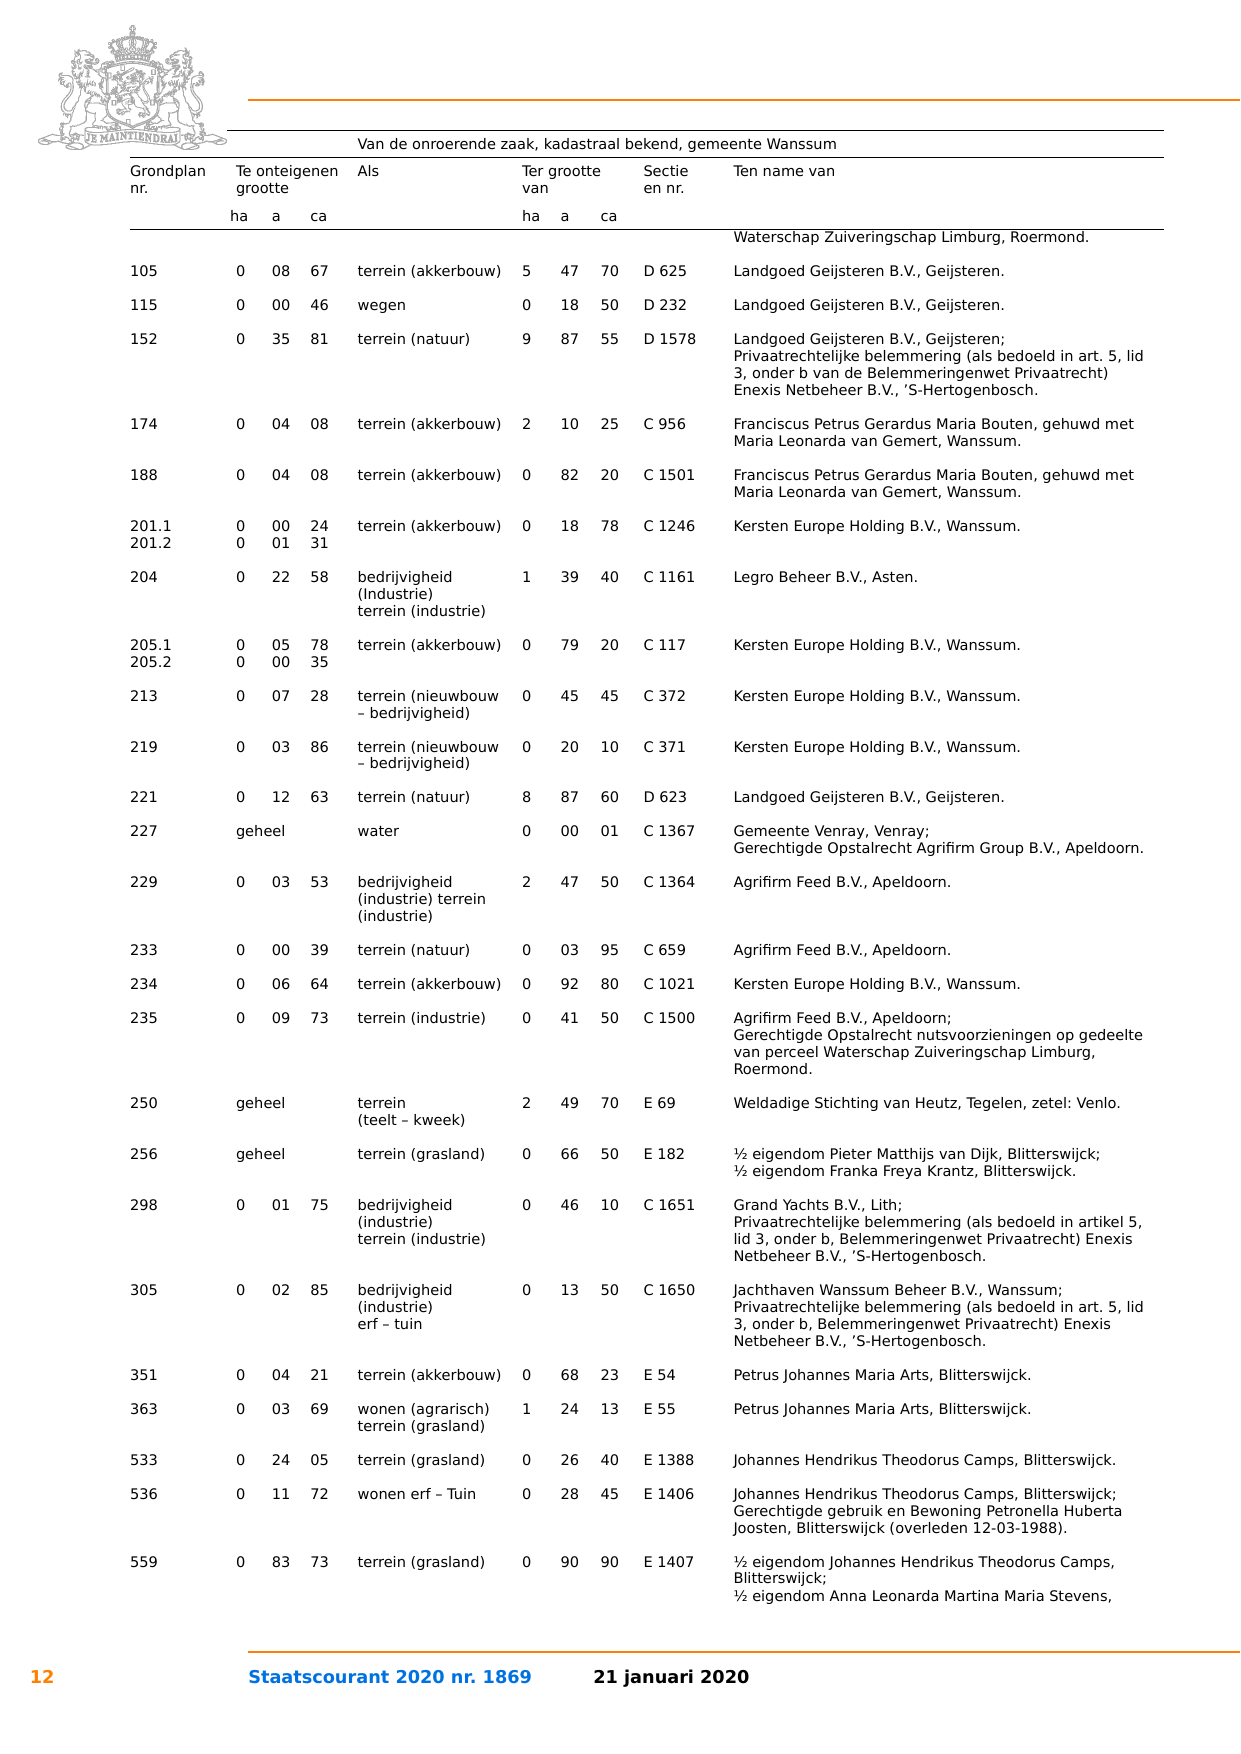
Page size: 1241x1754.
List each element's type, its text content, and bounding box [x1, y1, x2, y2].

table_cell [637, 399, 727, 416]
table_cell [516, 993, 554, 1010]
table_cell 0 [516, 637, 554, 671]
table_cell [516, 230, 554, 246]
table_cell geheel [230, 1095, 351, 1129]
table_cell 0 [516, 823, 554, 857]
table_cell 201.2 [130, 535, 230, 552]
table_cell wegen [351, 297, 516, 314]
table_cell 28 [554, 1486, 594, 1536]
table_cell 105 [130, 263, 230, 280]
table_cell [304, 1384, 351, 1401]
table_cell Kersten Europe Holding B.V., Wanssum. [727, 637, 1163, 671]
table_cell [230, 246, 266, 263]
table_cell [516, 671, 554, 687]
table_cell 50 [594, 1146, 637, 1180]
table_cell 152 [130, 331, 230, 399]
table_cell [304, 806, 351, 823]
table_cell [727, 399, 1163, 416]
table_cell C 1651 [637, 1197, 727, 1265]
table_cell [351, 721, 516, 738]
table_cell 18 [554, 297, 594, 314]
table_cell 204 [130, 569, 230, 619]
table_cell [230, 1129, 266, 1146]
table_cell [516, 1129, 554, 1146]
table_cell bedrijvigheid (Industrie) terrein (industrie) [351, 569, 516, 619]
table_cell [266, 1129, 304, 1146]
table_cell 0 [516, 688, 554, 721]
table_cell 95 [594, 942, 637, 959]
table_cell [304, 959, 351, 976]
table_cell [554, 314, 594, 331]
table_cell [351, 1469, 516, 1486]
table_cell 0 [230, 1554, 266, 1604]
table_cell [594, 399, 637, 416]
table_cell 06 [266, 976, 304, 993]
table_cell [554, 246, 594, 263]
table_cell 0 [516, 1486, 554, 1536]
table_cell [266, 806, 304, 823]
table_cell 24 [304, 518, 351, 535]
table_cell [594, 721, 637, 738]
table_cell 233 [130, 942, 230, 959]
table_cell 205.2 [130, 654, 230, 671]
table_cell [130, 925, 230, 942]
table_cell terrein (akkerbouw) [351, 416, 516, 450]
table_cell [230, 1536, 266, 1553]
table_cell 45 [594, 688, 637, 721]
table_cell [554, 1384, 594, 1401]
table_cell [266, 1078, 304, 1095]
table_cell [727, 993, 1163, 1010]
table_cell terrein (akkerbouw) [351, 263, 516, 280]
table_cell 05 [304, 1452, 351, 1468]
table_cell 1 [516, 569, 554, 619]
table_cell [304, 773, 351, 789]
table_cell [637, 721, 727, 738]
table_cell 10 [554, 416, 594, 450]
table_cell [594, 230, 637, 246]
table_cell 64 [304, 976, 351, 993]
table_cell 0 [230, 518, 266, 535]
table_cell [304, 1078, 351, 1095]
table_cell Agrifirm Feed B.V., Apeldoorn. [727, 874, 1163, 925]
table_cell 0 [230, 569, 266, 619]
table_cell 188 [130, 467, 230, 501]
table_cell 28 [304, 688, 351, 721]
table_cell [727, 1384, 1163, 1401]
table_cell C 1246 [637, 518, 727, 552]
table_cell 24 [266, 1452, 304, 1468]
table_cell 03 [266, 874, 304, 925]
table_cell 229 [130, 874, 230, 925]
table_cell 08 [304, 467, 351, 501]
table_cell ha [516, 202, 554, 229]
table_cell [637, 620, 727, 637]
table_cell 0 [516, 976, 554, 993]
table_cell 305 [130, 1282, 230, 1350]
table_cell 0 [230, 331, 266, 399]
table_cell [230, 1265, 266, 1282]
table_cell 00 [554, 823, 594, 857]
table_cell [637, 959, 727, 976]
table_cell [637, 857, 727, 874]
table_cell 0 [230, 976, 266, 993]
table_cell 0 [230, 1452, 266, 1468]
table_cell [230, 280, 266, 297]
table_cell [230, 1384, 266, 1401]
table_cell 86 [304, 739, 351, 772]
table_cell [516, 1536, 554, 1553]
table_cell [637, 1536, 727, 1553]
table_cell [727, 1078, 1163, 1095]
table_cell [351, 1350, 516, 1367]
table_cell [130, 671, 230, 687]
table_cell 115 [130, 297, 230, 314]
table_cell [230, 1435, 266, 1452]
table_cell 0 [516, 1282, 554, 1350]
table_cell 219 [130, 739, 230, 772]
table_cell [637, 450, 727, 467]
table_cell [554, 959, 594, 976]
table_cell Agrifirm Feed B.V., Apeldoorn; Gerechtigde Opstalrecht nutsvoorzieningen op gedeelte van perceel Waterschap Zuiveringschap Limburg, Roermond. [727, 1010, 1163, 1078]
table_cell [594, 1078, 637, 1095]
table_cell [594, 959, 637, 976]
table_cell 213 [130, 688, 230, 721]
table_cell [637, 552, 727, 569]
table_cell [304, 1469, 351, 1486]
table_cell [727, 1350, 1163, 1367]
table_cell [266, 721, 304, 738]
table_cell [727, 552, 1163, 569]
table_cell [304, 501, 351, 518]
table_cell 90 [594, 1554, 637, 1604]
table_cell wonen (agrarisch) terrein (grasland) [351, 1401, 516, 1434]
table_cell [351, 1180, 516, 1197]
table_cell terrein (nieuwbouw – bedrijvigheid) [351, 688, 516, 721]
table_cell 13 [554, 1282, 594, 1350]
table_cell [266, 1265, 304, 1282]
table_cell [351, 857, 516, 874]
table_cell [351, 501, 516, 518]
table_cell Te onteigenen grootte [230, 158, 351, 202]
table_cell [351, 1078, 516, 1095]
table_cell 0 [230, 874, 266, 925]
table_cell geheel [230, 1146, 351, 1180]
table_cell [727, 620, 1163, 637]
table_cell [230, 314, 266, 331]
table_cell [554, 450, 594, 467]
table_cell 0 [230, 739, 266, 772]
table_cell [230, 959, 266, 976]
table_cell [594, 1265, 637, 1282]
table_cell [130, 857, 230, 874]
table_cell terrein (natuur) [351, 789, 516, 806]
table_cell D 1578 [637, 331, 727, 399]
table_cell 0 [516, 518, 554, 552]
table_cell Landgoed Geijsteren B.V., Geijsteren; Privaatrechtelijke belemmering (als bedoeld in art. 5, lid 3, onder b van de Belemmeringenwet Privaatrecht) Enexis Netbeheer B.V., ’S-Hertogenbosch. [727, 331, 1163, 399]
table_cell 0 [230, 637, 266, 653]
table_cell [516, 857, 554, 874]
table_cell 0 [230, 1401, 266, 1434]
table_cell [230, 671, 266, 687]
table_cell [516, 1435, 554, 1452]
table_cell [594, 1180, 637, 1197]
table_cell Kersten Europe Holding B.V., Wanssum. [727, 688, 1163, 721]
table_cell [130, 773, 230, 789]
table_cell Landgoed Geijsteren B.V., Geijsteren. [727, 789, 1163, 806]
table_cell C 372 [637, 688, 727, 721]
table_cell [304, 857, 351, 874]
table_cell terrein (natuur) [351, 942, 516, 959]
table_cell [230, 399, 266, 416]
table_cell [130, 620, 230, 637]
table_cell 2 [516, 874, 554, 925]
table_cell [304, 230, 351, 246]
table_cell [130, 1435, 230, 1452]
table_cell 79 [554, 637, 594, 671]
table_cell [130, 1180, 230, 1197]
table_cell [130, 1265, 230, 1282]
table_cell Petrus Johannes Maria Arts, Blitterswijck. [727, 1367, 1163, 1384]
table_cell 234 [130, 976, 230, 993]
picture [38, 25, 227, 150]
table_cell [516, 399, 554, 416]
table_cell 39 [554, 569, 594, 619]
table_cell 05 [266, 637, 304, 653]
table_cell [130, 806, 230, 823]
table_cell 00 [266, 518, 304, 535]
table_cell [554, 1350, 594, 1367]
table_cell [516, 620, 554, 637]
table_cell D 625 [637, 263, 727, 280]
table_cell 536 [130, 1486, 230, 1536]
table_cell [554, 1180, 594, 1197]
table_cell 46 [304, 297, 351, 314]
table_cell [230, 857, 266, 874]
table_cell [130, 314, 230, 331]
table_cell [266, 1536, 304, 1553]
table_cell [130, 993, 230, 1010]
table_cell 0 [230, 416, 266, 450]
table_cell Kersten Europe Holding B.V., Wanssum. [727, 518, 1163, 552]
table_cell 08 [304, 416, 351, 450]
table_cell [351, 806, 516, 823]
table_cell [637, 925, 727, 942]
table_cell [637, 1384, 727, 1401]
table_cell [516, 806, 554, 823]
table_cell 0 [516, 1554, 554, 1604]
table_cell 256 [130, 1146, 230, 1180]
table_cell [516, 925, 554, 942]
table_cell [516, 773, 554, 789]
table_cell 9 [516, 331, 554, 399]
table_cell Gemeente Venray, Venray; Gerechtigde Opstalrecht Agrifirm Group B.V., Apeldoorn. [727, 823, 1163, 857]
table_cell [594, 993, 637, 1010]
table_cell 87 [554, 331, 594, 399]
table_cell 533 [130, 1452, 230, 1468]
table_cell 03 [266, 1401, 304, 1434]
table_cell [516, 501, 554, 518]
table_cell 01 [266, 535, 304, 552]
table_cell [554, 773, 594, 789]
table_cell Kersten Europe Holding B.V., Wanssum. [727, 976, 1163, 993]
table_cell [727, 857, 1163, 874]
table_cell [351, 925, 516, 942]
table_cell 363 [130, 1401, 230, 1434]
table_cell 0 [516, 1452, 554, 1468]
table_cell [727, 314, 1163, 331]
table_cell 227 [130, 823, 230, 857]
table_cell [130, 959, 230, 976]
table_cell 08 [266, 263, 304, 280]
table_cell [304, 450, 351, 467]
table_cell [266, 314, 304, 331]
table_cell 351 [130, 1367, 230, 1384]
table_cell 12 [266, 789, 304, 806]
table_cell [727, 806, 1163, 823]
table_cell 2 [516, 416, 554, 450]
table_cell 92 [554, 976, 594, 993]
table_cell C 1367 [637, 823, 727, 857]
table_cell [230, 1469, 266, 1486]
table_cell [554, 620, 594, 637]
table_cell [516, 314, 554, 331]
table_cell 00 [266, 297, 304, 314]
table_cell [304, 925, 351, 942]
table_cell 73 [304, 1010, 351, 1078]
table_cell [554, 1265, 594, 1282]
table_cell 70 [594, 1095, 637, 1129]
table_cell [304, 246, 351, 263]
table_cell 40 [594, 569, 637, 619]
table_cell [594, 501, 637, 518]
table_cell a [554, 202, 594, 229]
table_cell 20 [594, 637, 637, 671]
table_cell 2 [516, 1095, 554, 1129]
table_cell [304, 721, 351, 738]
table_cell [304, 671, 351, 687]
table_cell wonen erf – Tuin [351, 1486, 516, 1536]
table_cell [351, 246, 516, 263]
table_cell Sectie en nr. [637, 158, 727, 229]
table_cell [637, 1350, 727, 1367]
table_cell [351, 671, 516, 687]
table_cell [637, 1265, 727, 1282]
table_cell E 182 [637, 1146, 727, 1180]
table_cell [727, 959, 1163, 976]
table_cell 50 [594, 874, 637, 925]
table_cell [637, 501, 727, 518]
table_cell terrein (akkerbouw) [351, 637, 516, 671]
table_cell 11 [266, 1486, 304, 1536]
table_cell C 1650 [637, 1282, 727, 1350]
table_cell terrein (akkerbouw) [351, 976, 516, 993]
table_cell [594, 280, 637, 297]
table_cell [351, 1129, 516, 1146]
table_cell 23 [594, 1367, 637, 1384]
table_cell [130, 246, 230, 263]
table_cell 70 [594, 263, 637, 280]
table_cell 24 [554, 1401, 594, 1434]
table_cell C 659 [637, 942, 727, 959]
table_cell 73 [304, 1554, 351, 1604]
table_cell 205.1 [130, 637, 230, 653]
table_cell 68 [554, 1367, 594, 1384]
table_cell [594, 1384, 637, 1401]
table_cell Grondplan nr. [130, 158, 230, 229]
table_cell E 1388 [637, 1452, 727, 1468]
table_cell [637, 1078, 727, 1095]
table_cell [594, 1129, 637, 1146]
table_cell 0 [230, 1282, 266, 1350]
table_cell 01 [266, 1197, 304, 1265]
table_cell [594, 620, 637, 637]
table_cell [637, 993, 727, 1010]
table_cell [266, 552, 304, 569]
table_cell [637, 671, 727, 687]
table_cell geheel [230, 823, 351, 857]
table_cell 201.1 [130, 518, 230, 535]
table_cell [230, 230, 266, 246]
table_cell [727, 280, 1163, 297]
table_cell [637, 230, 727, 246]
table_cell [351, 230, 516, 246]
table_cell [727, 246, 1163, 263]
table_cell 10 [594, 1197, 637, 1265]
table_cell [516, 1469, 554, 1486]
table_cell [230, 1078, 266, 1095]
table_cell [230, 721, 266, 738]
table_cell [516, 450, 554, 467]
table_cell [554, 806, 594, 823]
table_cell [727, 450, 1163, 467]
table_cell ca [594, 202, 637, 229]
table_cell 0 [516, 467, 554, 501]
table_cell 46 [554, 1197, 594, 1265]
table_cell [304, 993, 351, 1010]
table_cell 60 [594, 789, 637, 806]
table_cell 90 [554, 1554, 594, 1604]
table_cell 10 [594, 739, 637, 772]
table_cell [727, 1180, 1163, 1197]
table_cell 18 [554, 518, 594, 552]
table_cell [266, 620, 304, 637]
table_cell E 55 [637, 1401, 727, 1434]
table_cell 01 [594, 823, 637, 857]
table_cell [230, 1350, 266, 1367]
table_cell ca [304, 202, 351, 229]
table_cell [594, 1469, 637, 1486]
table_cell terrein (nieuwbouw – bedrijvigheid) [351, 739, 516, 772]
table_cell 47 [554, 263, 594, 280]
table_cell bedrijvigheid (industrie) erf – tuin [351, 1282, 516, 1350]
table_cell 35 [304, 654, 351, 671]
table_cell 47 [554, 874, 594, 925]
table_cell 09 [266, 1010, 304, 1078]
table_cell [266, 993, 304, 1010]
table_cell [230, 993, 266, 1010]
table_cell 39 [304, 942, 351, 959]
table_cell a [266, 202, 304, 229]
table_cell terrein (grasland) [351, 1452, 516, 1468]
table_cell Jachthaven Wanssum Beheer B.V., Wanssum; Privaatrechtelijke belemmering (als bedoeld in art. 5, lid 3, onder b, Belemmeringenwet Privaatrecht) Enexis Netbeheer B.V., ’S-Hertogenbosch. [727, 1282, 1163, 1350]
table_cell 50 [594, 1010, 637, 1078]
table_cell 58 [304, 569, 351, 619]
table_cell [351, 1536, 516, 1553]
table_cell terrein (grasland) [351, 1146, 516, 1180]
table_cell [304, 1129, 351, 1146]
table_cell [304, 280, 351, 297]
table_cell [727, 671, 1163, 687]
table_cell E 1407 [637, 1554, 727, 1604]
table_cell 35 [266, 331, 304, 399]
table_cell [351, 399, 516, 416]
table_cell 20 [554, 739, 594, 772]
table_cell [266, 773, 304, 789]
table_cell C 1500 [637, 1010, 727, 1078]
table_cell 69 [304, 1401, 351, 1434]
table_cell 0 [516, 739, 554, 772]
table_cell 26 [554, 1452, 594, 1468]
table_cell 0 [230, 789, 266, 806]
table_cell [594, 246, 637, 263]
table_cell [130, 230, 230, 246]
table_cell [554, 925, 594, 942]
table_cell [130, 1350, 230, 1367]
table_cell [351, 1435, 516, 1452]
table_cell Als [351, 158, 516, 229]
table_cell Petrus Johannes Maria Arts, Blitterswijck. [727, 1401, 1163, 1434]
table_cell 0 [230, 688, 266, 721]
table_cell 0 [230, 297, 266, 314]
table_cell 85 [304, 1282, 351, 1350]
table_cell 00 [266, 942, 304, 959]
table_cell Franciscus Petrus Gerardus Maria Bouten, gehuwd met Maria Leonarda van Gemert, Wanssum. [727, 467, 1163, 501]
table_cell [516, 1078, 554, 1095]
table_cell [230, 552, 266, 569]
table_cell Johannes Hendrikus Theodorus Camps, Blitterswijck; Gerechtigde gebruik en Bewoning Petronella Huberta Joosten, Blitterswijck (overleden 12-03-1988). [727, 1486, 1163, 1536]
table_cell C 117 [637, 637, 727, 671]
table_cell [516, 1384, 554, 1401]
table_cell [266, 1350, 304, 1367]
table_cell Ten name van [727, 158, 1163, 229]
table_cell [304, 314, 351, 331]
table_cell [727, 1536, 1163, 1553]
table_cell 53 [304, 874, 351, 925]
table_cell [351, 773, 516, 789]
table_cell 03 [266, 739, 304, 772]
table_cell D 623 [637, 789, 727, 806]
table_cell [637, 773, 727, 789]
table_cell 0 [230, 263, 266, 280]
table_cell E 69 [637, 1095, 727, 1129]
table_cell 5 [516, 263, 554, 280]
table_cell [727, 501, 1163, 518]
table_cell [304, 552, 351, 569]
table_cell [637, 314, 727, 331]
table_cell Ter grootte van [516, 158, 637, 202]
table_cell Landgoed Geijsteren B.V., Geijsteren. [727, 297, 1163, 314]
table_header Van de onroerende zaak, kadastraal bekend, gemeente Wanssum [351, 131, 1163, 157]
table_cell [266, 925, 304, 942]
table_cell [351, 1265, 516, 1282]
table_cell 0 [516, 1367, 554, 1384]
table_cell 78 [304, 637, 351, 653]
table_cell Weldadige Stichting van Heutz, Tegelen, zetel: Venlo. [727, 1095, 1163, 1129]
table_cell terrein (grasland) [351, 1554, 516, 1604]
table_cell [554, 501, 594, 518]
table_cell 0 [230, 1367, 266, 1384]
table_cell [554, 230, 594, 246]
table_cell 66 [554, 1146, 594, 1180]
table_cell [516, 1265, 554, 1282]
table_cell 02 [266, 1282, 304, 1350]
table_cell [594, 450, 637, 467]
table_cell 45 [554, 688, 594, 721]
table_cell [230, 450, 266, 467]
table_cell 72 [304, 1486, 351, 1536]
table_cell 221 [130, 789, 230, 806]
table_cell [594, 806, 637, 823]
table_cell bedrijvigheid (industrie) terrein (industrie) [351, 1197, 516, 1265]
table_cell [727, 1129, 1163, 1146]
table_cell [130, 1129, 230, 1146]
table_cell [130, 1078, 230, 1095]
table_cell [554, 993, 594, 1010]
table_cell [637, 1469, 727, 1486]
table_cell ha [230, 202, 266, 229]
table_header [130, 131, 351, 157]
table_cell terrein (teelt – kweek) [351, 1095, 516, 1129]
table_cell 174 [130, 416, 230, 450]
table_cell [304, 1265, 351, 1282]
table_cell [304, 1435, 351, 1452]
table_cell [351, 450, 516, 467]
table_cell [727, 1469, 1163, 1486]
table_cell [594, 1350, 637, 1367]
table_cell [266, 246, 304, 263]
table_cell 0 [230, 535, 266, 552]
table_cell [554, 1536, 594, 1553]
table_cell 78 [594, 518, 637, 552]
table_cell C 1161 [637, 569, 727, 619]
table_cell [230, 620, 266, 637]
table_cell [727, 721, 1163, 738]
table_cell 0 [516, 942, 554, 959]
table_cell 0 [230, 467, 266, 501]
table_cell 03 [554, 942, 594, 959]
table_cell 49 [554, 1095, 594, 1129]
table_cell [230, 501, 266, 518]
table_cell 20 [594, 467, 637, 501]
table_cell [554, 857, 594, 874]
table_cell 0 [516, 1010, 554, 1078]
table_cell Legro Beheer B.V., Asten. [727, 569, 1163, 619]
table_cell 0 [230, 1486, 266, 1536]
table_cell 45 [594, 1486, 637, 1536]
table_cell [304, 1536, 351, 1553]
table_cell 87 [554, 789, 594, 806]
table_cell [554, 399, 594, 416]
table_cell [637, 1435, 727, 1452]
table_cell [637, 1129, 727, 1146]
table_cell 75 [304, 1197, 351, 1265]
table_cell 04 [266, 467, 304, 501]
table_cell [554, 1078, 594, 1095]
table_cell 25 [594, 416, 637, 450]
table_cell 1 [516, 1401, 554, 1434]
table_cell [266, 280, 304, 297]
table_cell Landgoed Geijsteren B.V., Geijsteren. [727, 263, 1163, 280]
table_cell [637, 1180, 727, 1197]
table_cell 250 [130, 1095, 230, 1129]
table_cell [351, 1384, 516, 1401]
table_cell Waterschap Zuiveringschap Limburg, Roermond. [727, 230, 1163, 246]
table_cell [516, 1180, 554, 1197]
table_cell ½ eigendom Johannes Hendrikus Theodorus Camps, Blitterswijck; ½ eigendom Anna Leonarda Martina Maria Stevens, [727, 1554, 1163, 1604]
table_cell [304, 399, 351, 416]
table_cell 50 [594, 297, 637, 314]
table_cell [554, 1129, 594, 1146]
table_cell [266, 857, 304, 874]
table_cell Agrifirm Feed B.V., Apeldoorn. [727, 942, 1163, 959]
table_cell [516, 721, 554, 738]
table_cell [594, 1435, 637, 1452]
table_cell [266, 959, 304, 976]
table_cell [594, 857, 637, 874]
table_cell [351, 314, 516, 331]
table_cell 0 [516, 1146, 554, 1180]
table_cell [594, 1536, 637, 1553]
table_cell 235 [130, 1010, 230, 1078]
table_cell terrein (natuur) [351, 331, 516, 399]
table_cell 31 [304, 535, 351, 552]
table_cell [266, 230, 304, 246]
table_cell 0 [230, 1197, 266, 1265]
table_cell [727, 925, 1163, 942]
table_cell Grand Yachts B.V., Lith; Privaatrechtelijke belemmering (als bedoeld in artikel 5, lid 3, onder b, Belemmeringenwet Privaatrecht) Enexis Netbeheer B.V., ’S-Hertogenbosch. [727, 1197, 1163, 1265]
table_cell [266, 1469, 304, 1486]
table_cell D 232 [637, 297, 727, 314]
table_cell [554, 671, 594, 687]
table_cell [594, 552, 637, 569]
table_cell 0 [230, 942, 266, 959]
table_cell 21 [304, 1367, 351, 1384]
table_cell 0 [516, 1197, 554, 1265]
table_cell E 54 [637, 1367, 727, 1384]
table_cell C 1501 [637, 467, 727, 501]
table_cell C 371 [637, 739, 727, 772]
table_cell [351, 959, 516, 976]
table_cell [637, 806, 727, 823]
table_cell 07 [266, 688, 304, 721]
table_cell [266, 501, 304, 518]
table_cell 13 [594, 1401, 637, 1434]
table_cell [727, 773, 1163, 789]
table_cell [594, 773, 637, 789]
table_cell [130, 501, 230, 518]
table_cell 50 [594, 1282, 637, 1350]
table_cell [637, 280, 727, 297]
table_cell [351, 620, 516, 637]
table_cell [230, 806, 266, 823]
table_cell 67 [304, 263, 351, 280]
table_cell [130, 721, 230, 738]
table_cell C 1021 [637, 976, 727, 993]
table_cell [266, 399, 304, 416]
table_cell Kersten Europe Holding B.V., Wanssum. [727, 739, 1163, 772]
table_cell 40 [594, 1452, 637, 1468]
table_cell [230, 1180, 266, 1197]
table_cell [266, 671, 304, 687]
table_cell [304, 1350, 351, 1367]
table_cell [351, 280, 516, 297]
table_cell [266, 1180, 304, 1197]
table_cell [554, 1435, 594, 1452]
table_cell Johannes Hendrikus Theodorus Camps, Blitterswijck. [727, 1452, 1163, 1468]
table_cell bedrijvigheid (industrie) terrein (industrie) [351, 874, 516, 925]
table_cell terrein (akkerbouw) [351, 518, 516, 552]
table_cell 298 [130, 1197, 230, 1265]
table_cell [727, 1435, 1163, 1452]
table_cell E 1406 [637, 1486, 727, 1536]
table_cell [516, 280, 554, 297]
table_cell [130, 552, 230, 569]
table_cell [516, 552, 554, 569]
table_cell C 956 [637, 416, 727, 450]
table_cell 63 [304, 789, 351, 806]
table_cell [351, 552, 516, 569]
table_cell terrein (industrie) [351, 1010, 516, 1078]
table_cell [594, 314, 637, 331]
table_cell [304, 620, 351, 637]
table_cell 0 [230, 1010, 266, 1078]
table_cell [516, 959, 554, 976]
table_cell 55 [594, 331, 637, 399]
table_cell [594, 925, 637, 942]
table_cell [130, 1536, 230, 1553]
table_cell [554, 721, 594, 738]
table_cell [266, 1384, 304, 1401]
table_cell [130, 450, 230, 467]
table_cell [130, 399, 230, 416]
table_cell terrein (akkerbouw) [351, 1367, 516, 1384]
table_cell 41 [554, 1010, 594, 1078]
table_cell C 1364 [637, 874, 727, 925]
table_cell [594, 671, 637, 687]
table_cell [554, 552, 594, 569]
table_cell [130, 280, 230, 297]
table_cell [516, 1350, 554, 1367]
table_cell [266, 1435, 304, 1452]
table_cell 8 [516, 789, 554, 806]
table_cell Franciscus Petrus Gerardus Maria Bouten, gehuwd met Maria Leonarda van Gemert, Wanssum. [727, 416, 1163, 450]
table_cell [130, 1384, 230, 1401]
table_cell [351, 993, 516, 1010]
table_cell [727, 1265, 1163, 1282]
table_cell 80 [594, 976, 637, 993]
table_cell 22 [266, 569, 304, 619]
table_cell 0 [516, 297, 554, 314]
table_cell 0 [230, 654, 266, 671]
table_cell [230, 925, 266, 942]
table_cell [554, 1469, 594, 1486]
table_cell 00 [266, 654, 304, 671]
table_cell 81 [304, 331, 351, 399]
table_cell 559 [130, 1554, 230, 1604]
table_cell [266, 450, 304, 467]
table_cell [554, 280, 594, 297]
table_cell water [351, 823, 516, 857]
table_cell [304, 1180, 351, 1197]
table_cell ½ eigendom Pieter Matthijs van Dijk, Blitterswijck; ½ eigendom Franka Freya Krantz, Blitterswijck. [727, 1146, 1163, 1180]
table_cell [130, 1469, 230, 1486]
table_cell [516, 246, 554, 263]
table_cell 83 [266, 1554, 304, 1604]
table_cell terrein (akkerbouw) [351, 467, 516, 501]
table_cell [230, 773, 266, 789]
table_cell 04 [266, 1367, 304, 1384]
table_cell 04 [266, 416, 304, 450]
table_cell [637, 246, 727, 263]
table_cell 82 [554, 467, 594, 501]
